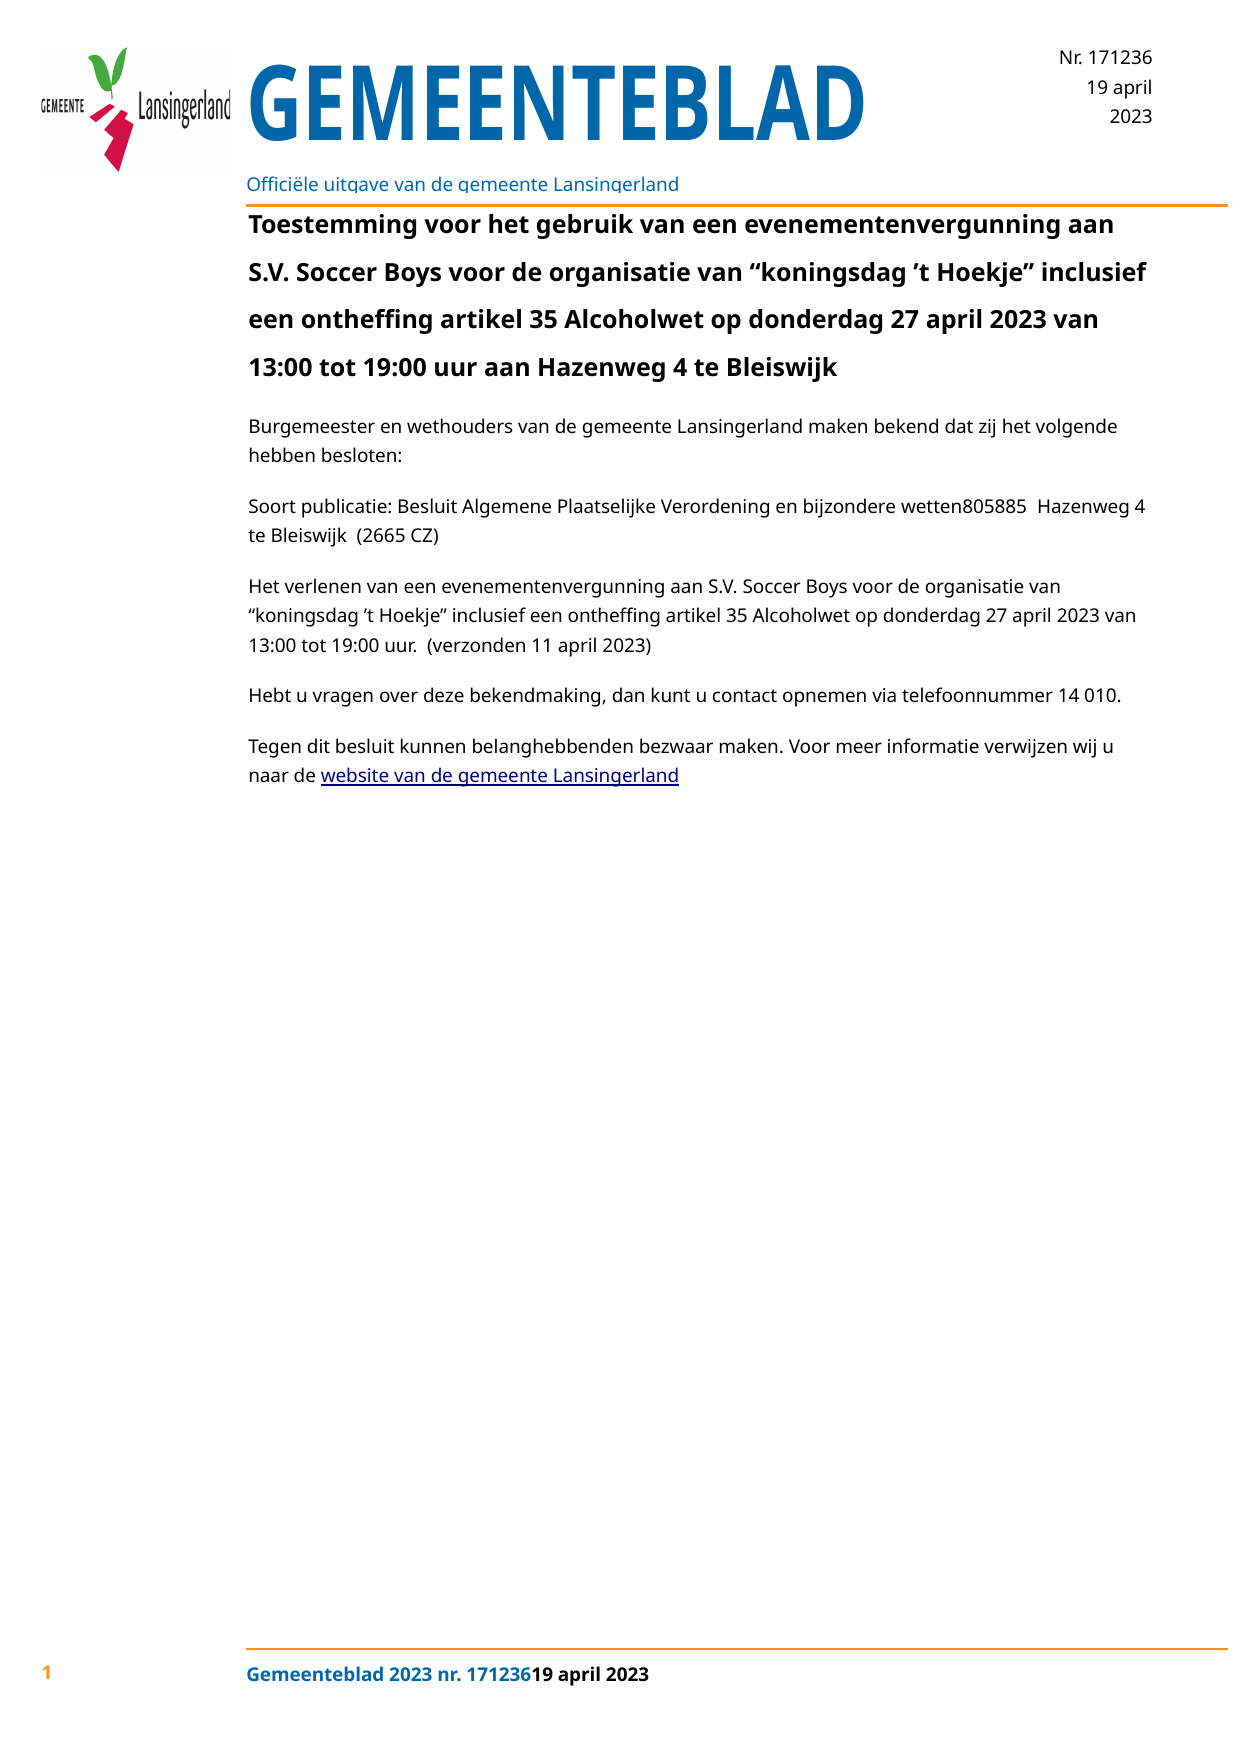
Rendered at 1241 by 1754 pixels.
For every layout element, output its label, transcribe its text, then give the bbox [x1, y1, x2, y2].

text Soort publicatie: Besluit Algemene Plaatselijke Verordening en bijzondere wetten805885 Hazenweg 4 te Bleiswijk (2665 CZ) [248, 493, 1152, 548]
text Het verlenen van een evenementenvergunning aan S.V. Soccer Boys voor de organisatie van “koningsdag ’t Hoekje” inclusief een ontheffing artikel 35 Alcoholwet op donderdag 27 april 2023 van 13:00 tot 19:00 uur. (verzonden 11 april 2023) [248, 573, 1152, 658]
text Hebt u vragen over deze bekendmaking, dan kunt u contact opnemen via telefoonnummer 14 010. [248, 683, 1152, 708]
text Burgemeester en wethouders van de gemeente Lansingerland maken bekend dat zij het volgende hebben besloten: [248, 413, 1152, 468]
text Toestemming voor het gebruik van een evenementenvergunning aan S.V. Soccer Boys voor de organisatie van “koningsdag ’t Hoekje” inclusief een ontheffing artikel 35 Alcoholwet op donderdag 27 april 2023 van 13:00 tot 19:00 uur aan Hazenweg 4 te Bleiswijk [248, 207, 1152, 384]
picture [41, 47, 231, 172]
text Tegen dit besluit kunnen belanghebbenden bezwaar maken. Voor meer informatie verwijzen wij u naar de website van de gemeente Lansingerland [248, 733, 1152, 788]
